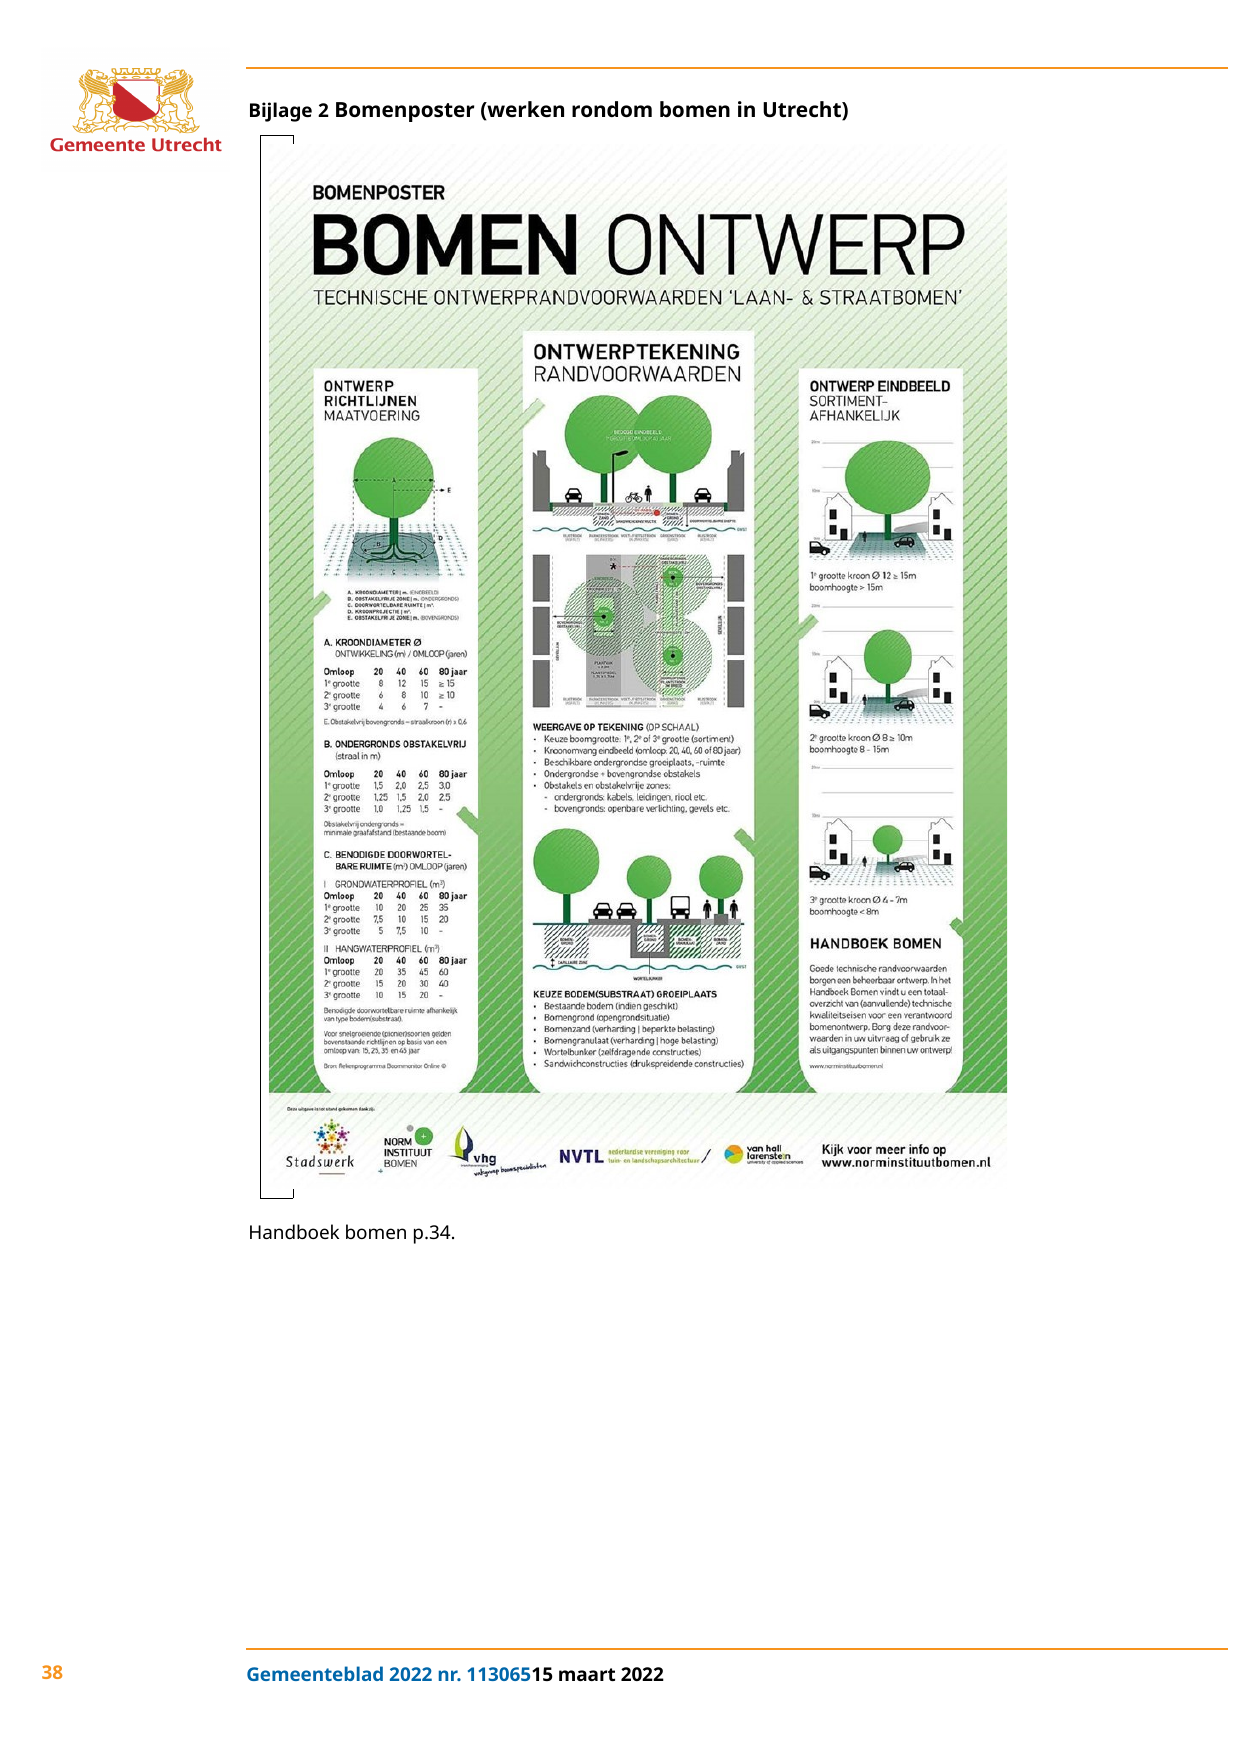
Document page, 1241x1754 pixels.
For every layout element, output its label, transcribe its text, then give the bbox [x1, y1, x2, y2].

text Bijlage 2 Bomenposter (werken rondom bomen in Utrecht) [248, 95, 1152, 123]
picture [268, 144, 1008, 1189]
text Handboek bomen p.34. [248, 1219, 1152, 1245]
picture [41, 47, 231, 172]
